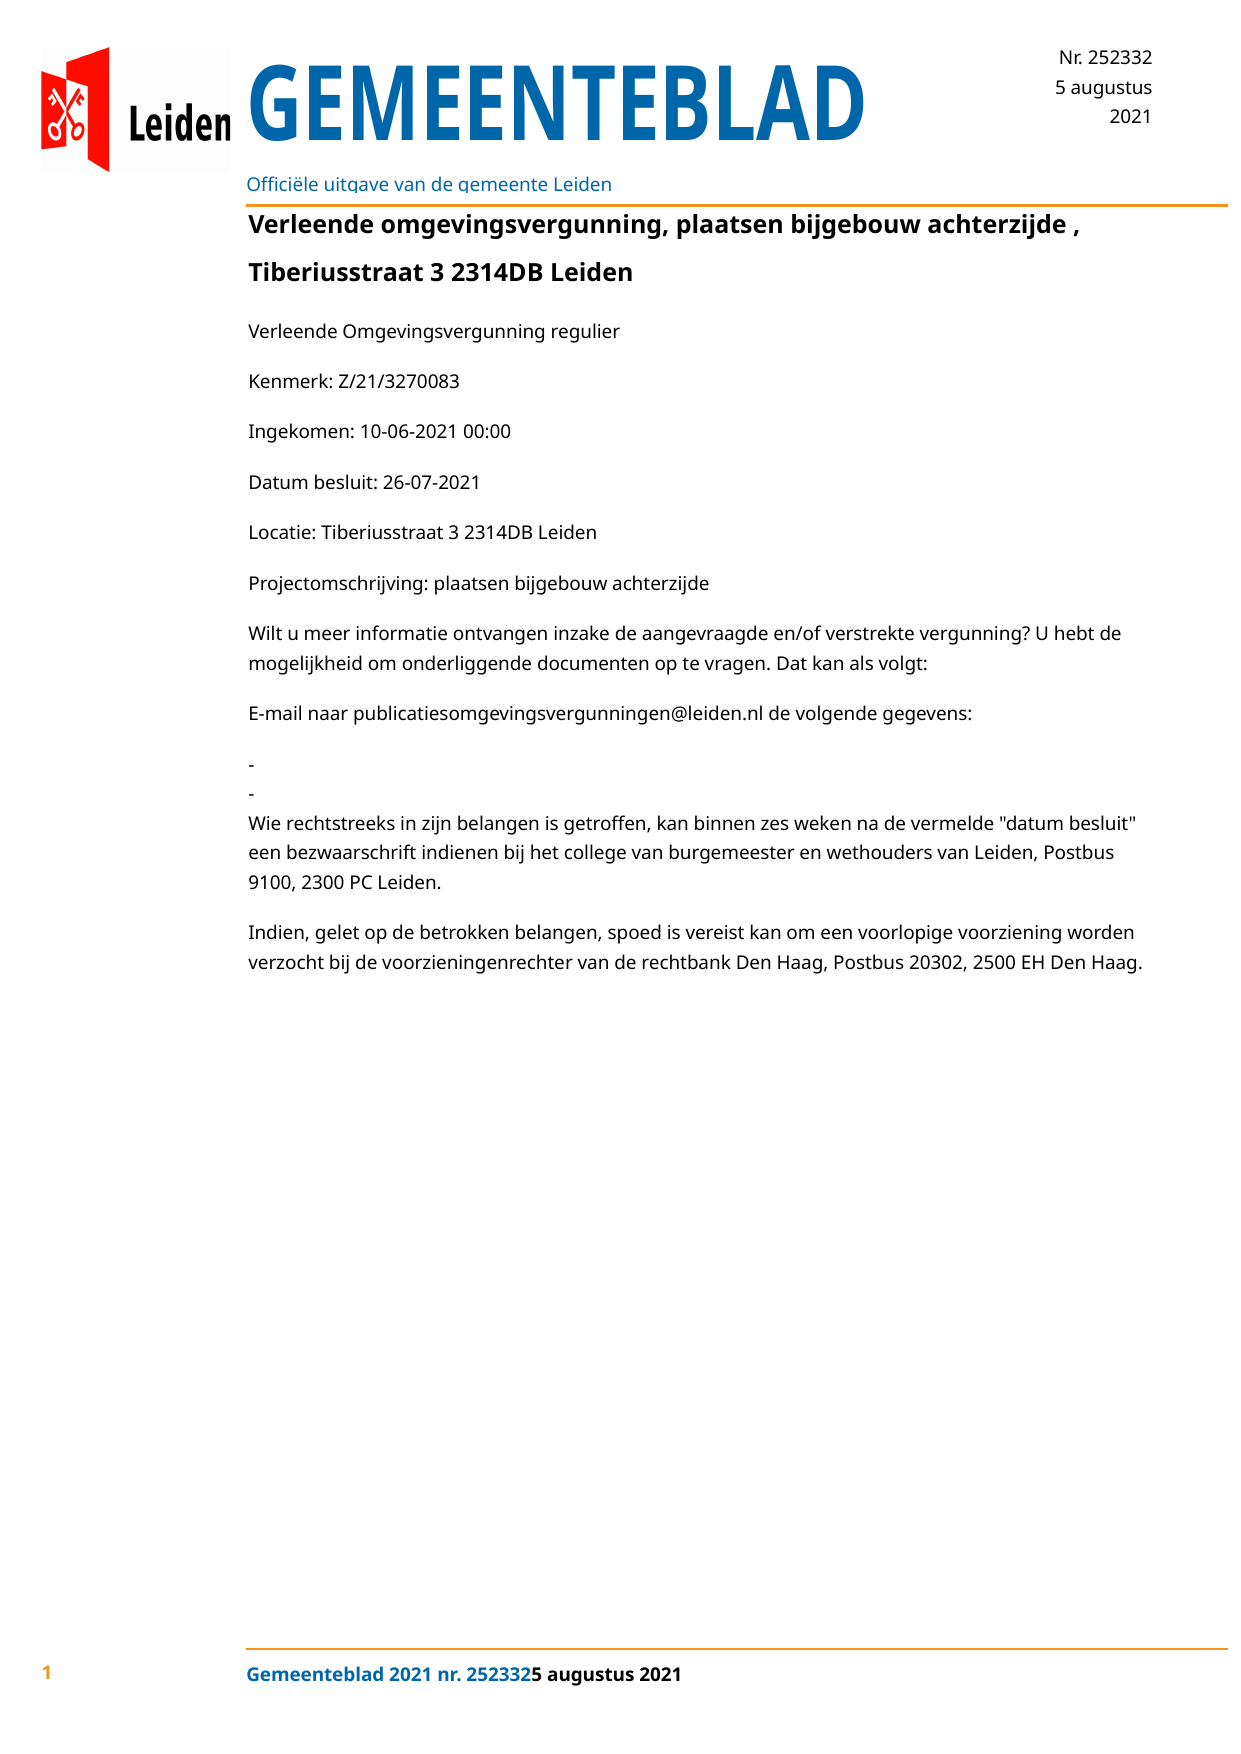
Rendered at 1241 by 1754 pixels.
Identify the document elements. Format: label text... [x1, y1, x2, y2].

text Wie rechtstreeks in zijn belangen is getroffen, kan binnen zes weken na de vermelde "datum besluit" een bezwaarschrift indienen bij het college van burgemeester en wethouders van Leiden, Postbus 9100, 2300 PC Leiden. [248, 810, 1152, 895]
text Locatie: Tiberiusstraat 3 2314DB Leiden [248, 519, 1152, 545]
text Verleende omgevingsvergunning, plaatsen bijgebouw achterzijde , Tiberiusstraat 3 2314DB Leiden [248, 207, 1152, 288]
text Verleende Omgevingsvergunning regulier [248, 318, 1152, 344]
text Datum besluit: 26-07-2021 [248, 469, 1152, 495]
text E-mail naar publicatiesomgevingsvergunningen@leiden.nl de volgende gegevens: [248, 700, 1152, 726]
text Indien, gelet op de betrokken belangen, spoed is vereist kan om een voorlopige voorziening worden verzocht bij de voorzieningenrechter van de rechtbank Den Haag, Postbus 20302, 2500 EH Den Haag. [248, 919, 1152, 975]
text Kenmerk: Z/21/3270083 [248, 368, 1152, 394]
text Wilt u meer informatie ontvangen inzake de aangevraagde en/of verstrekte vergunning? U hebt de mogelijkheid om onderliggende documenten op te vragen. Dat kan als volgt: [248, 620, 1152, 676]
text Projectomschrijving: plaatsen bijgebouw achterzijde [248, 570, 1152, 596]
text Ingekomen: 10-06-2021 00:00 [248, 419, 1152, 444]
picture [41, 47, 231, 172]
